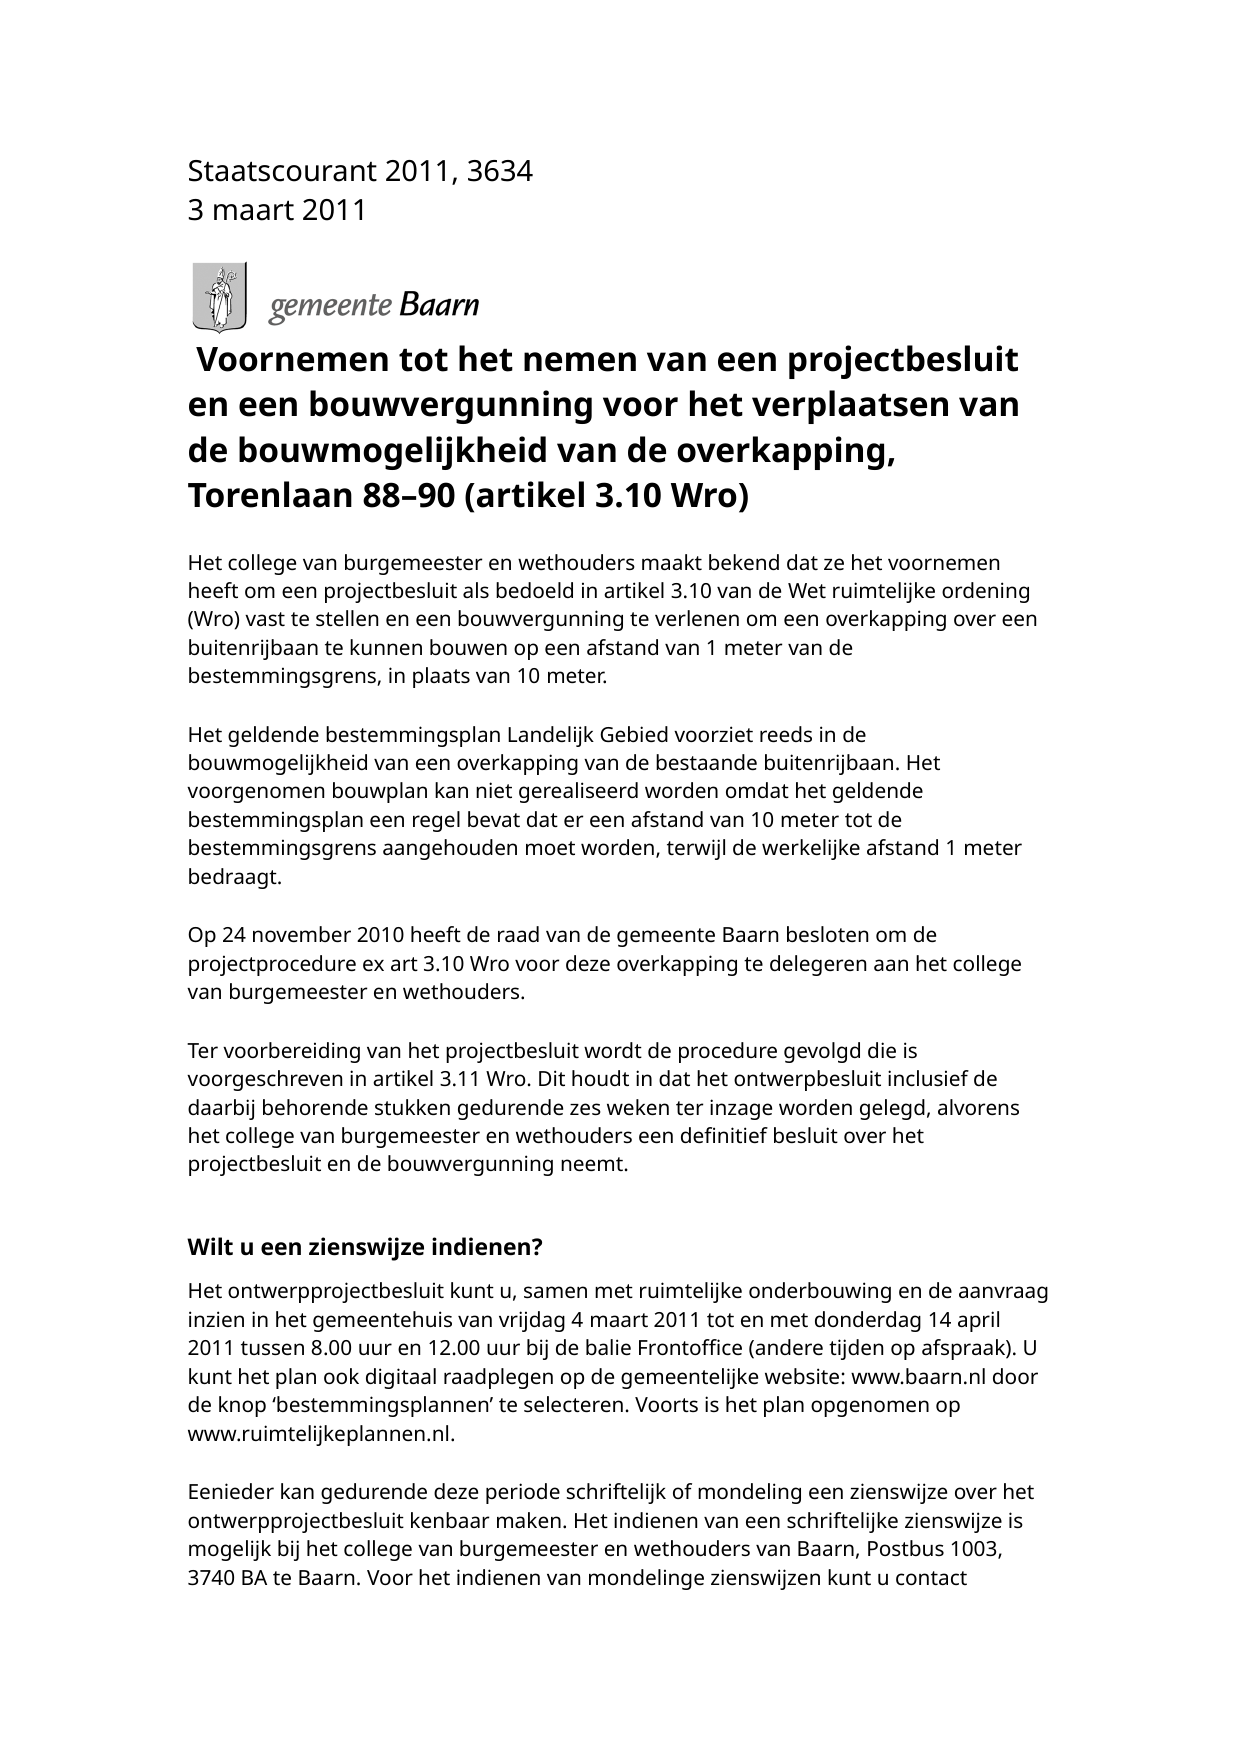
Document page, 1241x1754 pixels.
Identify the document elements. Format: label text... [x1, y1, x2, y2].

text Het college van burgemeester en wethouders maakt bekend dat ze het voornemen heeft om een projectbesluit als bedoeld in artikel 3.10 van de Wet ruimtelijke ordening (Wro) vast te stellen en een bouwvergunning te verlenen om een overkapping over een buitenrijbaan te kunnen bouwen op een afstand van 1 meter van de bestemmingsgrens, in plaats van 10 meter. [187, 548, 1053, 690]
text Het ontwerpprojectbesluit kunt u, samen met ruimtelijke onderbouwing en de aanvraag inzien in het gemeentehuis van vrijdag 4 maart 2011 tot en met donderdag 14 april 2011 tussen 8.00 uur en 12.00 uur bij de balie Frontoffice (andere tijden op afspraak). U kunt het plan ook digitaal raadplegen op de gemeentelijke website: www.baarn.nl door de knop ‘bestemmingsplannen’ te selecteren. Voorts is het plan opgenomen op www.ruimtelijkeplannen.nl. [187, 1277, 1053, 1447]
text 3 maart 2011 [187, 190, 1053, 229]
text Staatscourant 2011, 3634 [187, 150, 1053, 190]
text Eenieder kan gedurende deze periode schriftelijk of mondeling een zienswijze over het ontwerpprojectbesluit kenbaar maken. Het indienen van een schriftelijke zienswijze is mogelijk bij het college van burgemeester en wethouders van Baarn, Postbus 1003, 3740 BA te Baarn. Voor het indienen van mondelinge zienswijzen kunt u contact [187, 1477, 1053, 1591]
text Op 24 november 2010 heeft de raad van de gemeente Baarn besloten om de projectprocedure ex art 3.10 Wro voor deze overkapping te delegeren aan het college van burgemeester en wethouders. [187, 920, 1053, 1006]
subtitle Wilt u een zienswijze indienen? [187, 1230, 1053, 1262]
text Ter voorbereiding van het projectbesluit wordt de procedure gevolgd die is voorgeschreven in artikel 3.11 Wro. Dit houdt in dat het ontwerpbesluit inclusief de daarbij behorende stukken gedurende zes weken ter inzage worden gelegd, alvorens het college van burgemeester en wethouders een definitief besluit over het projectbesluit en de bouwvergunning neemt. [187, 1036, 1053, 1178]
picture [187, 258, 484, 336]
subtitle Voornemen tot het nemen van een projectbesluit en een bouwvergunning voor het verplaatsen van de bouwmogelijkheid van de overkapping, Torenlaan 88–90 (artikel 3.10 Wro) [187, 271, 1053, 518]
text Het geldende bestemmingsplan Landelijk Gebied voorziet reeds in de bouwmogelijkheid van een overkapping van de bestaande buitenrijbaan. Het voorgenomen bouwplan kan niet gerealiseerd worden omdat het geldende bestemmingsplan een regel bevat dat er een afstand van 10 meter tot de bestemmingsgrens aangehouden moet worden, terwijl de werkelijke afstand 1 meter bedraagt. [187, 720, 1053, 890]
